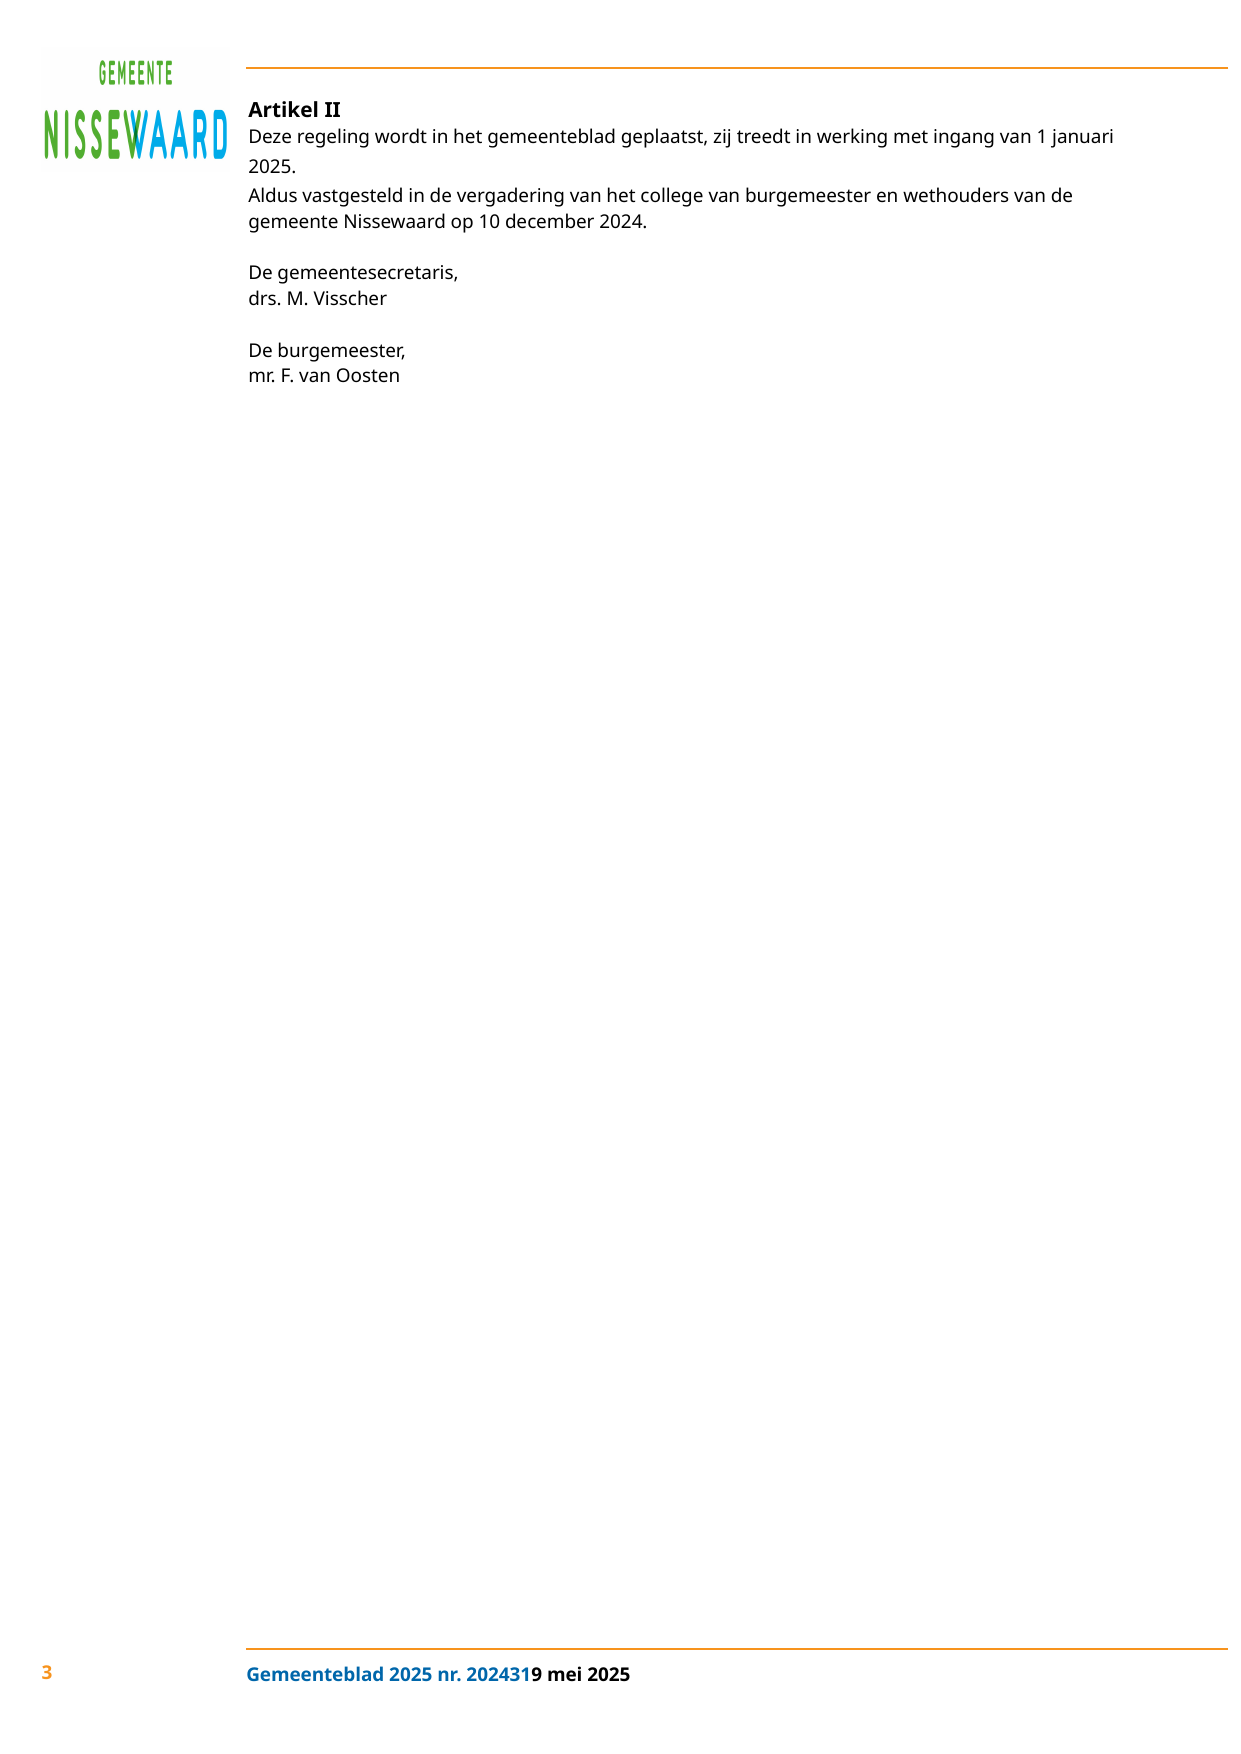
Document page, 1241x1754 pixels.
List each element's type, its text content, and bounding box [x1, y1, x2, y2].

picture [41, 47, 231, 172]
text mr. F. van Oosten [248, 362, 1152, 388]
text Aldus vastgesteld in de vergadering van het college van burgemeester en wethouders van de gemeente Nissewaard op 10 december 2024. [248, 182, 1152, 234]
text Artikel II [248, 95, 1152, 123]
text De burgemeester, [248, 337, 1152, 362]
text Deze regeling wordt in het gemeenteblad geplaatst, zij treedt in werking met ingang van 1 januari 2025. [248, 123, 1152, 178]
text drs. M. Visscher [248, 285, 1152, 311]
text De gemeentesecretaris, [248, 259, 1152, 285]
